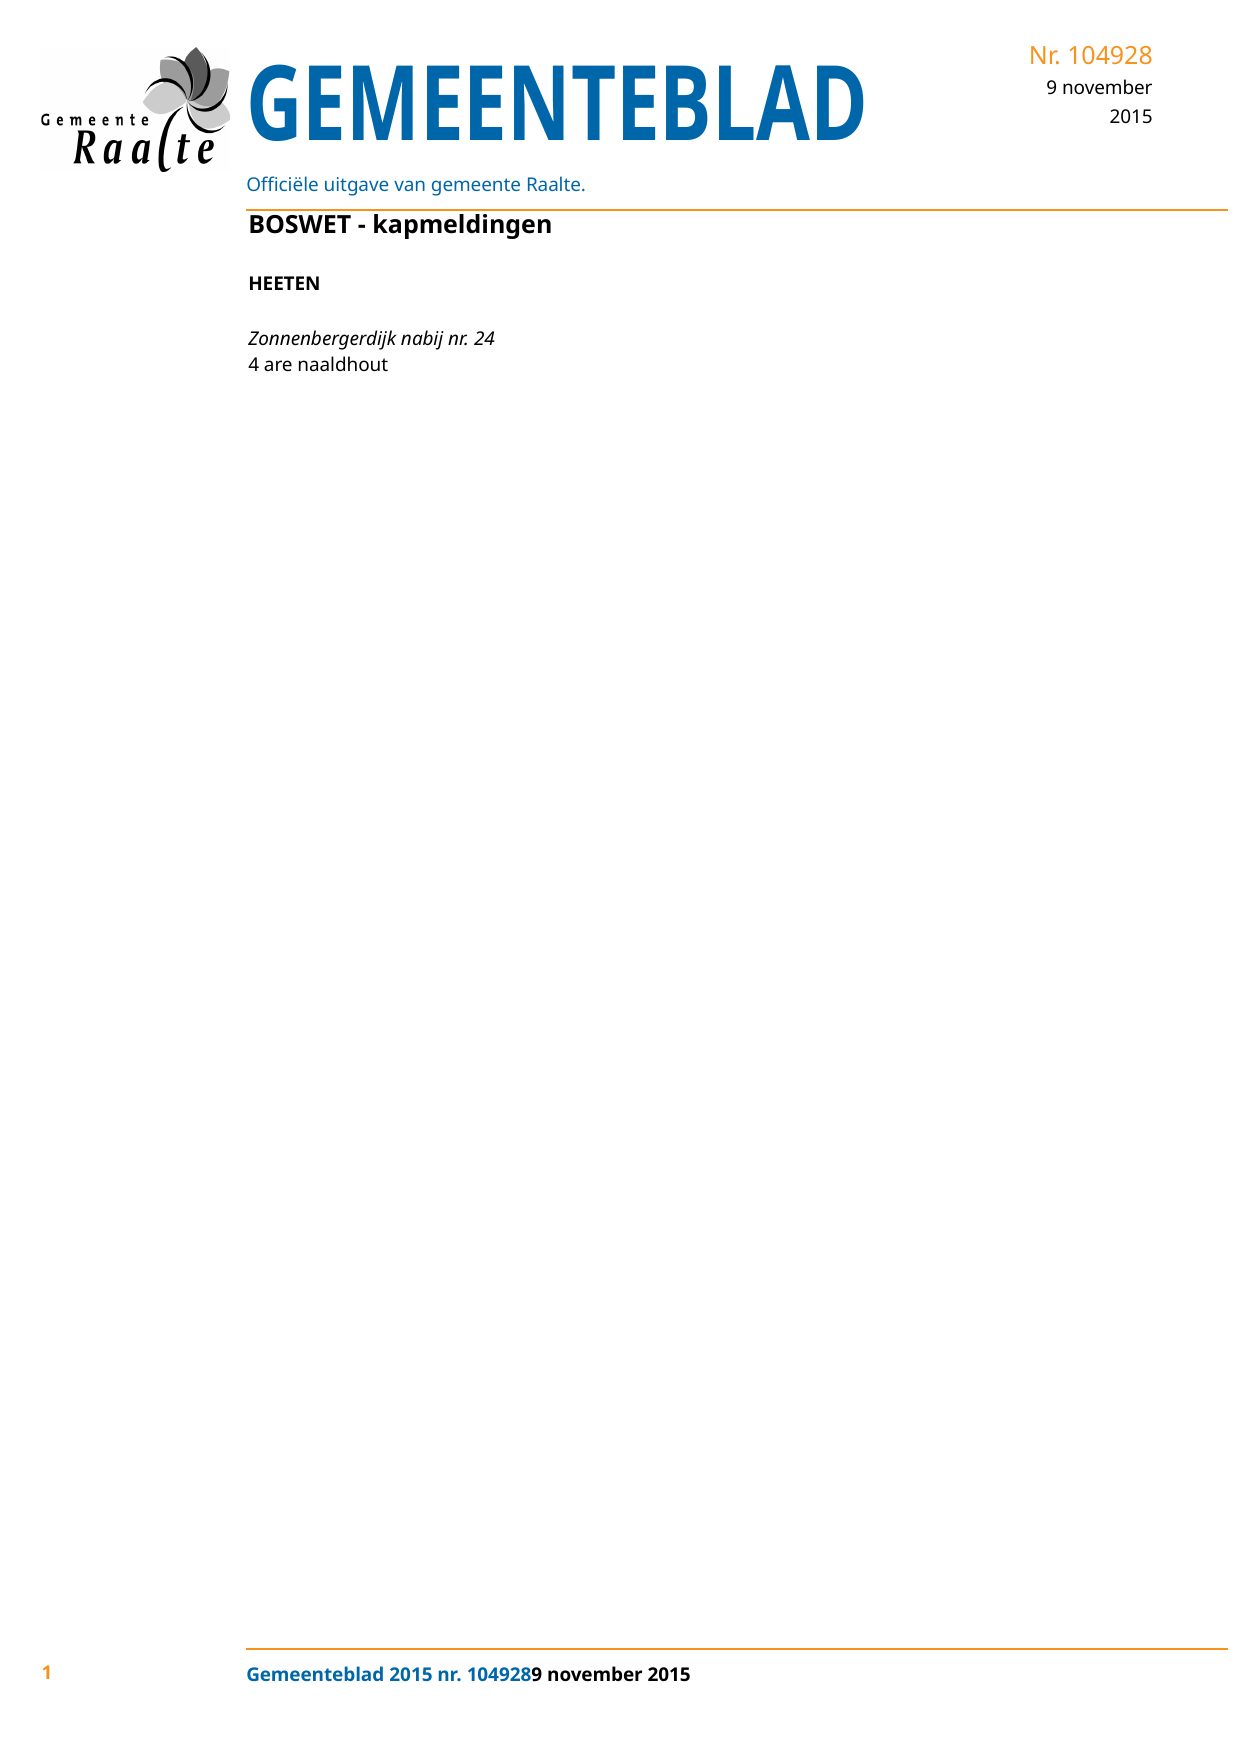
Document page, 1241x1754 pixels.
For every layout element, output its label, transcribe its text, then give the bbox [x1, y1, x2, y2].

picture [41, 47, 231, 172]
text 4 are naaldhout [248, 351, 1152, 377]
text BOSWET - kapmeldingen [248, 211, 1152, 241]
text Zonnenbergerdijk nabij nr. 24 [248, 326, 1152, 351]
text HEETEN [248, 270, 1152, 296]
